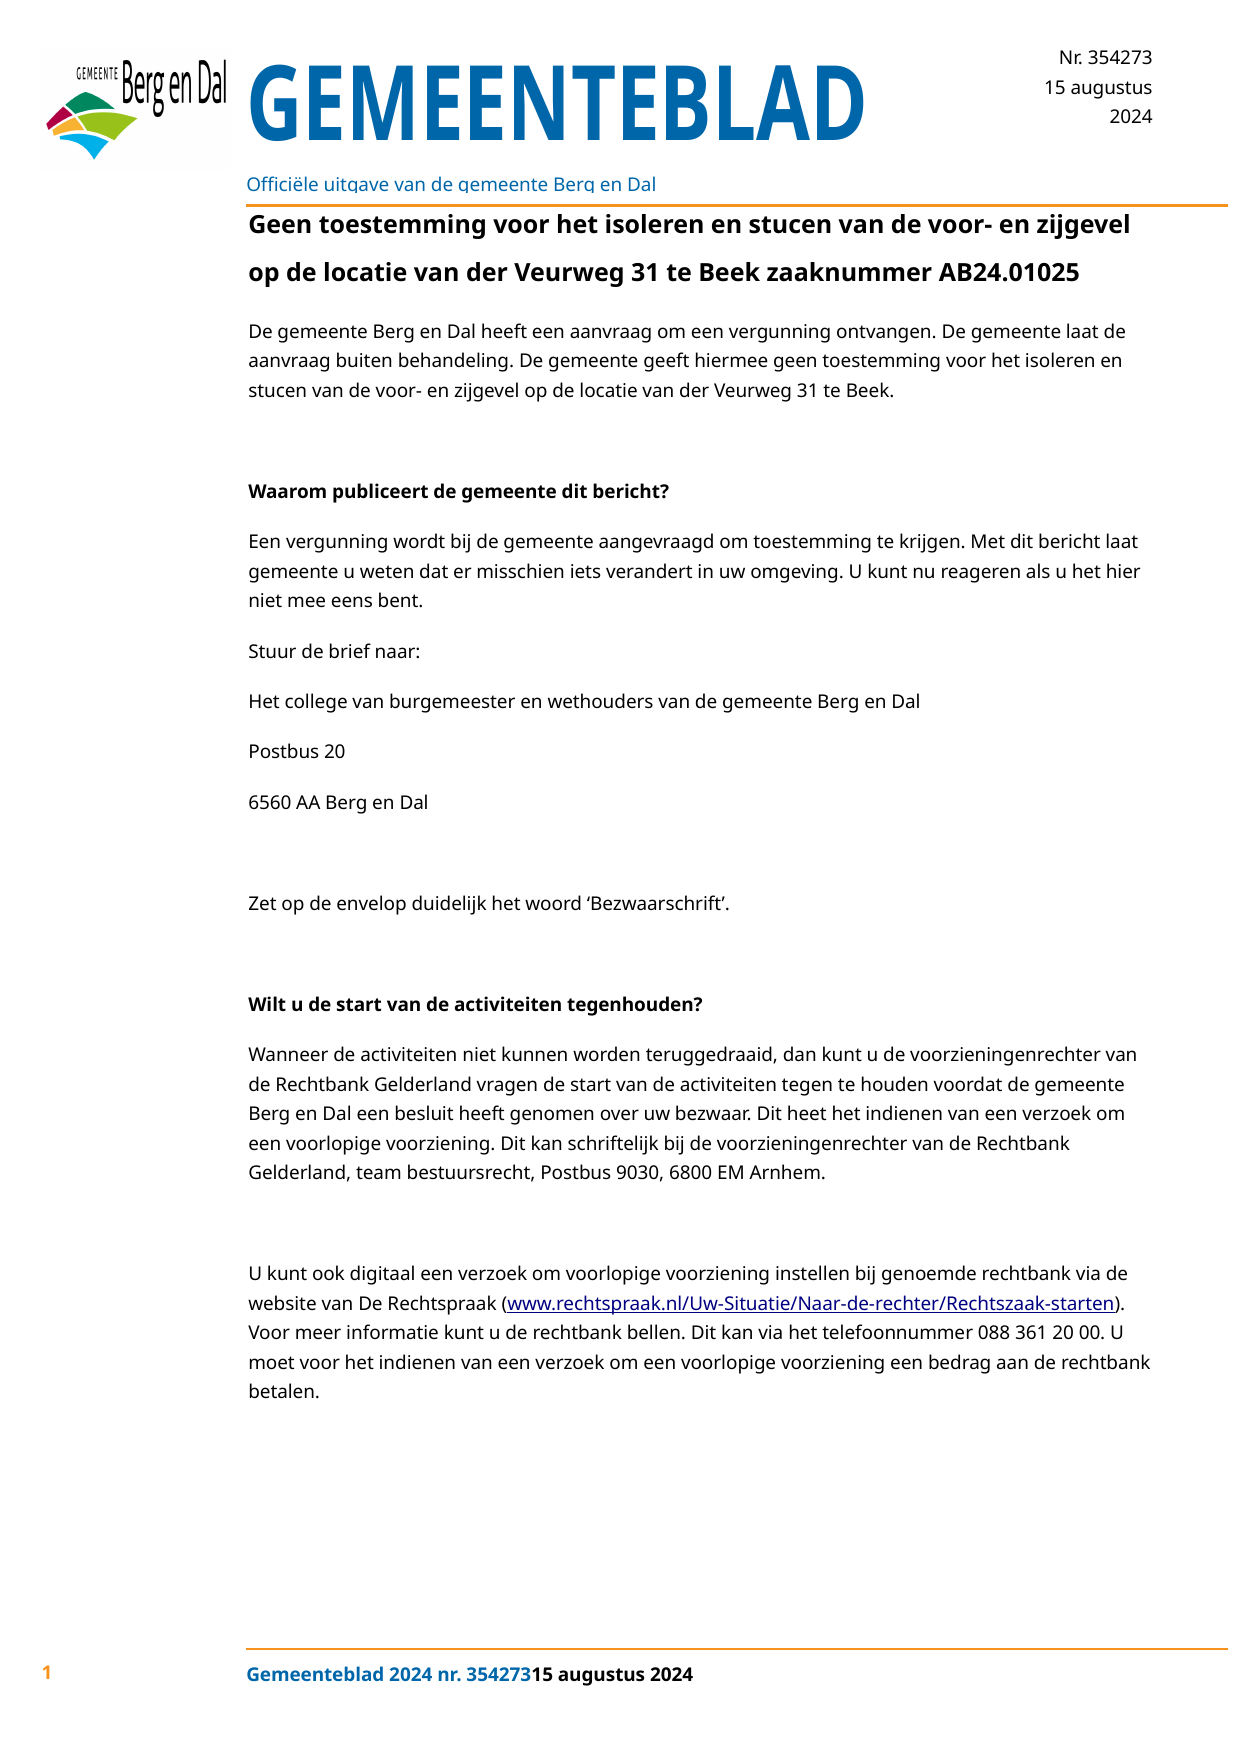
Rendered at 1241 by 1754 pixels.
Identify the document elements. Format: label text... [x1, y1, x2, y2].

text De gemeente Berg en Dal heeft een aanvraag om een vergunning ontvangen. De gemeente laat de aanvraag buiten behandeling. De gemeente geeft hiermee geen toestemming voor het isoleren en stucen van de voor- en zijgevel op de locatie van der Veurweg 31 te Beek. [248, 318, 1152, 403]
text Wanneer de activiteiten niet kunnen worden teruggedraaid, dan kunt u de voorzieningenrechter van de Rechtbank Gelderland vragen de start van de activiteiten tegen te houden voordat de gemeente Berg en Dal een besluit heeft genomen over uw bezwaar. Dit heet het indienen van een verzoek om een voorlopige voorziening. Dit kan schriftelijk bij de voorzieningenrechter van de Rechtbank Gelderland, team bestuursrecht, Postbus 9030, 6800 EM Arnhem. [248, 1041, 1152, 1185]
text 6560 AA Berg en Dal [248, 789, 1152, 815]
text U kunt ook digitaal een verzoek om voorlopige voorziening instellen bij genoemde rechtbank via de website van De Rechtspraak (www.rechtspraak.nl/Uw-Situatie/Naar-de-rechter/Rechtszaak-starten). Voor meer informatie kunt u de rechtbank bellen. Dit kan via het telefoonnummer 088 361 20 00. U moet voor het indienen van een verzoek om een voorlopige voorziening een bedrag aan de rechtbank betalen. [248, 1260, 1152, 1404]
text Waarom publiceert de gemeente dit bericht? [248, 478, 1152, 504]
text Stuur de brief naar: [248, 638, 1152, 664]
picture [41, 47, 231, 172]
text Postbus 20 [248, 739, 1152, 764]
text Geen toestemming voor het isoleren en stucen van de voor- en zijgevel op de locatie van der Veurweg 31 te Beek zaaknummer AB24.01025 [248, 207, 1152, 288]
text Wilt u de start van de activiteiten tegenhouden? [248, 991, 1152, 1017]
text Zet op de envelop duidelijk het woord ‘Bezwaarschrift’. [248, 890, 1152, 916]
text Een vergunning wordt bij de gemeente aangevraagd om toestemming te krijgen. Met dit bericht laat gemeente u weten dat er misschien iets verandert in uw omgeving. U kunt nu reageren als u het hier niet mee eens bent. [248, 528, 1152, 613]
text Het college van burgemeester en wethouders van de gemeente Berg en Dal [248, 688, 1152, 714]
